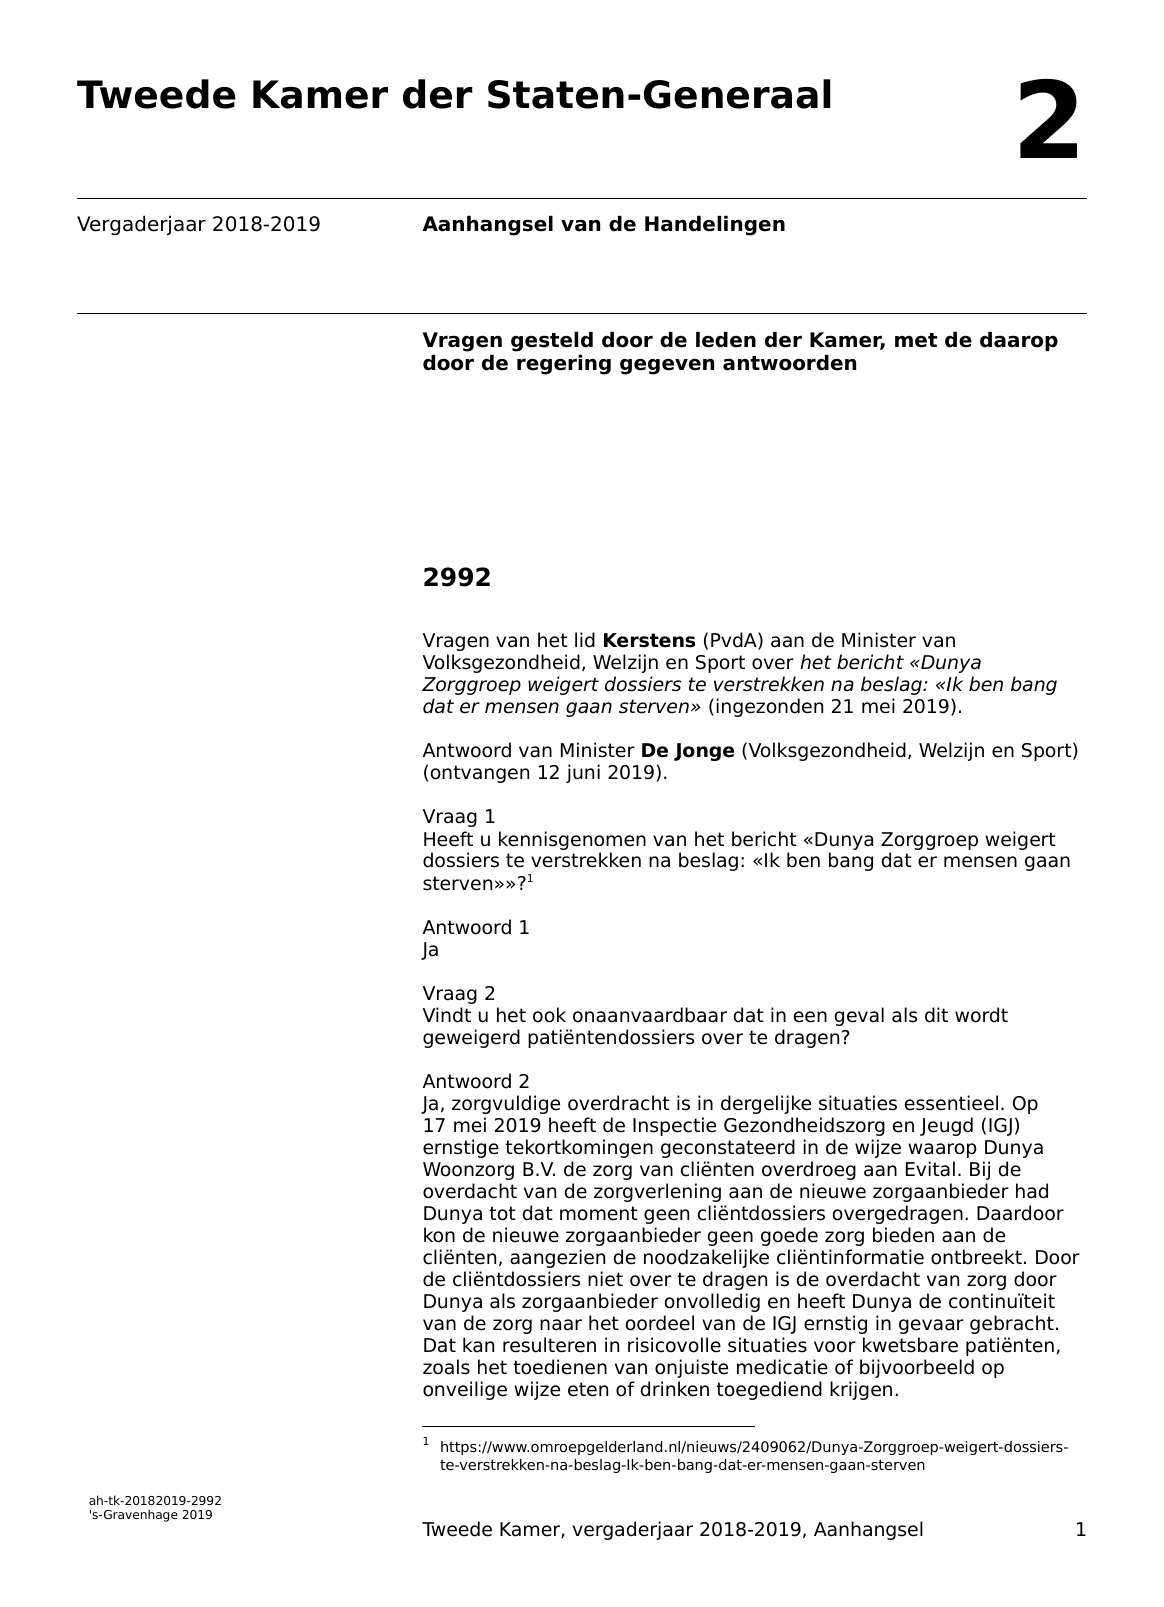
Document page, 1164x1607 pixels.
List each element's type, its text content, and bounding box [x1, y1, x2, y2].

text 's-Gravenhage 2019 [88, 1508, 323, 1522]
table_header 2 [886, 59, 1087, 198]
text ah-tk-20182019-2992 [88, 1494, 323, 1508]
text Antwoord 2 [422, 1071, 1087, 1093]
text 2992 [422, 563, 1087, 592]
table_cell [77, 314, 422, 375]
table_cell Aanhangsel van de Handelingen [422, 199, 1087, 313]
text Antwoord van Minister De Jonge (Volksgezondheid, Welzijn en Sport) (ontvangen 12 juni 2019). [422, 740, 1087, 784]
text Ja [422, 938, 1087, 961]
text Heeft u kennisgenomen van het bericht «Dunya Zorggroep weigert dossiers te verstrekken na beslag: «Ik ben bang dat er mensen gaan sterven»»? [422, 828, 1087, 894]
table_cell Vragen gesteld door de leden der Kamer, met de daarop door de regering gegeven antwoorden [422, 314, 1087, 375]
text Vraag 1 [422, 806, 1087, 828]
text Vraag 2 [422, 983, 1087, 1005]
text Ja, zorgvuldige overdracht is in dergelijke situaties essentieel. Op 17 mei 2019 heeft de Inspectie Gezondheidszorg en Jeugd (IGJ) ernstige tekortkomingen geconstateerd in de wijze waarop Dunya Woonzorg B.V. de zorg van cliënten overdroeg aan Evital. Bij de overdacht van de zorgverlening aan de nieuwe zorgaanbieder had Dunya tot dat moment geen cliëntdossiers overgedragen. Daardoor kon de nieuwe zorgaanbieder geen goede zorg bieden aan de cliënten, aangezien de noodzakelijke cliëntinformatie ontbreekt. Door de cliëntdossiers niet over te dragen is de overdacht van zorg door Dunya als zorgaanbieder onvolledig en heeft Dunya de continuïteit van de zorg naar het oordeel van de IGJ ernstig in gevaar gebracht. Dat kan resulteren in risicovolle situaties voor kwetsbare patiënten, zoals het toedienen van onjuiste medicatie of bijvoorbeeld op onveilige wijze eten of drinken toegediend krijgen. [422, 1093, 1087, 1401]
text Vragen van het lid Kerstens (PvdA) aan de Minister van Volksgezondheid, Welzijn en Sport over het bericht «Dunya Zorggroep weigert dossiers te verstrekken na beslag: «Ik ben bang dat er mensen gaan sterven» (ingezonden 21 mei 2019). [422, 630, 1087, 718]
text https://www.omroepgelderland.nl/nieuws/2409062/Dunya-Zorggroep-weigert-dossiers-te-verstrekken-na-beslag-Ik-ben-bang-dat-er-mensen-gaan-sterven [422, 1435, 1087, 1474]
text Antwoord 1 [422, 917, 1087, 938]
table_cell Vergaderjaar 2018-2019 [77, 199, 422, 313]
text Vindt u het ook onaanvaardbaar dat in een geval als dit wordt geweigerd patiëntendossiers over te dragen? [422, 1005, 1087, 1049]
table_header Tweede Kamer der Staten-Generaal [77, 59, 886, 198]
